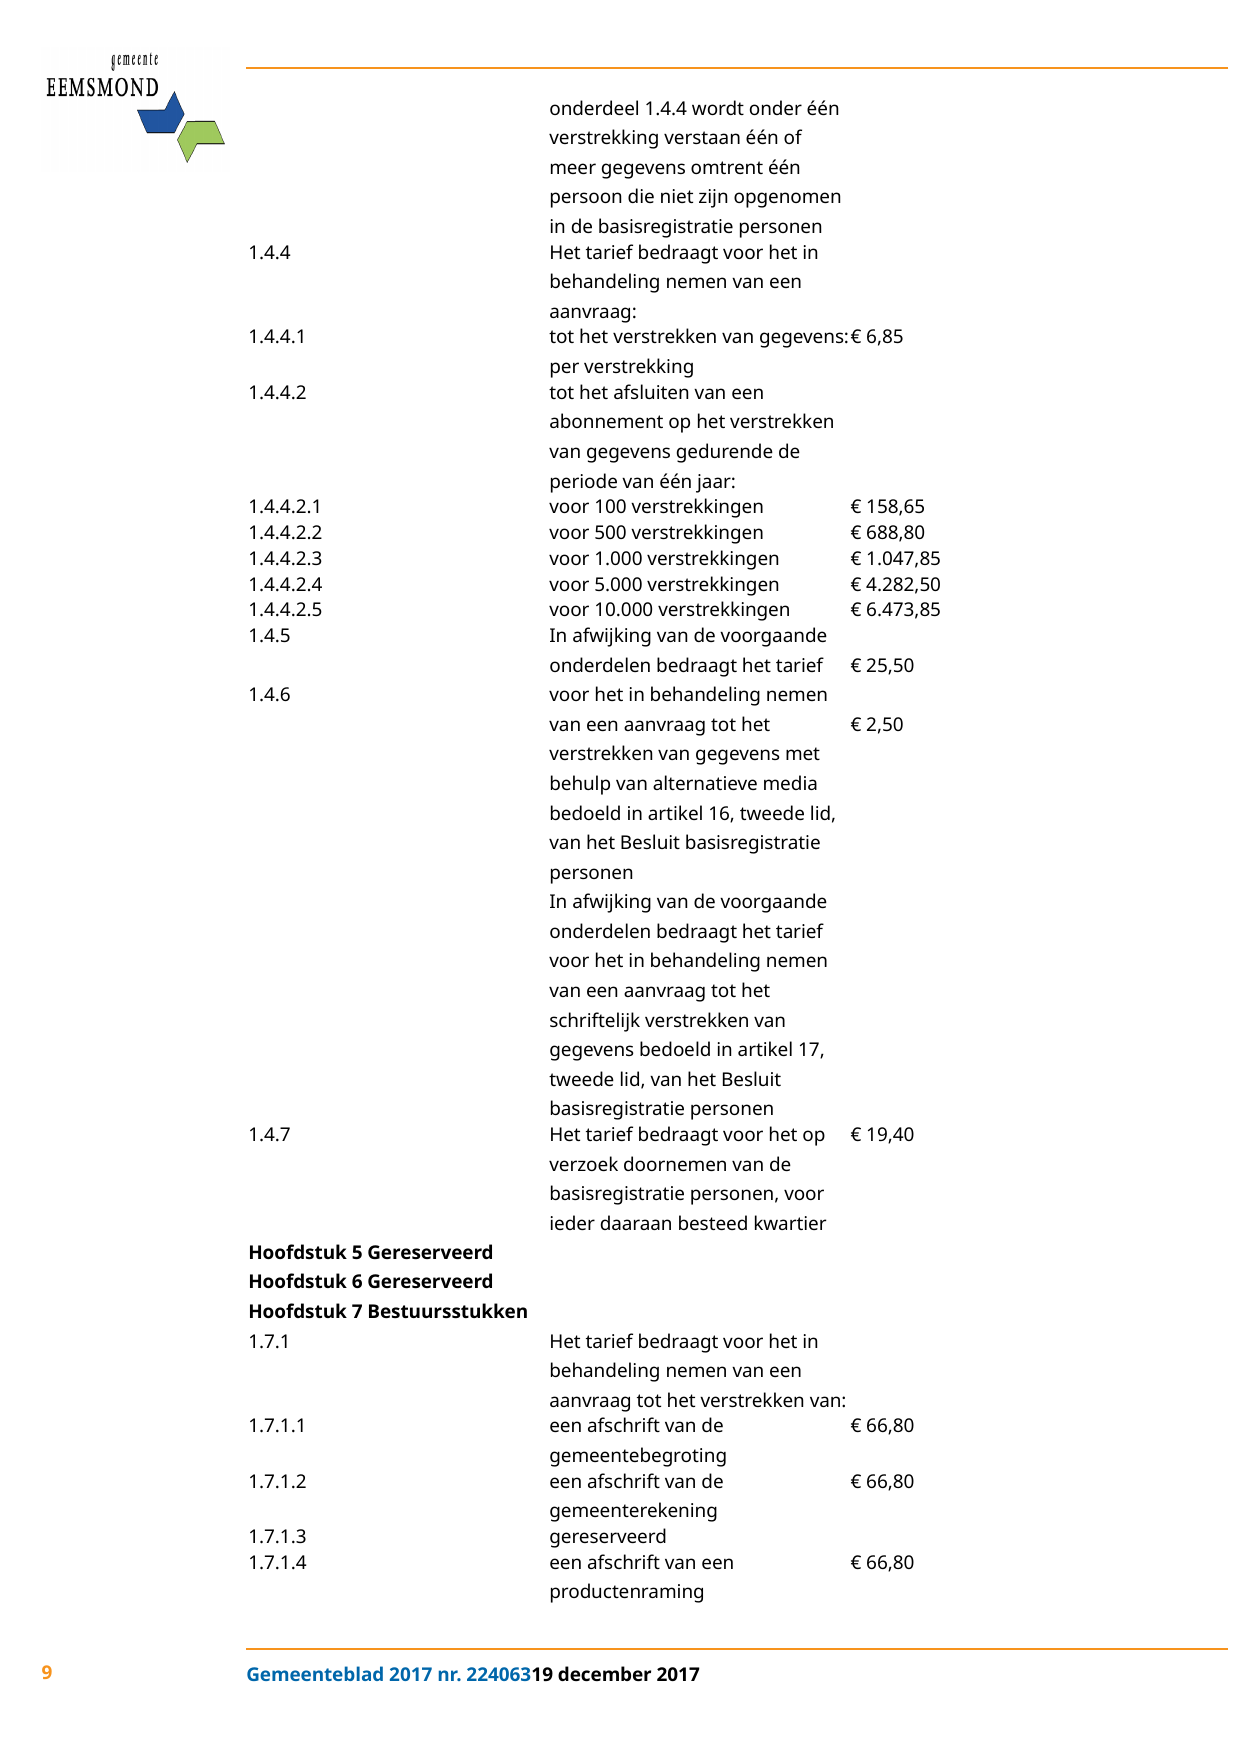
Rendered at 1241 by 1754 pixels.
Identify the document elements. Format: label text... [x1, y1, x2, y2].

table_cell onderdeel 1.4.4 wordt onder één verstrekking verstaan één of meer gegevens omtrent één persoon die niet zijn opgenomen in de basisregistratie personen [549, 95, 850, 239]
table_cell [850, 95, 1152, 239]
table_cell voor 5.000 verstrekkingen [549, 571, 850, 596]
table_header 1.7.1 [248, 1328, 549, 1413]
table_cell gereserveerd [549, 1523, 850, 1549]
table_cell tot het verstrekken van gegevens: per verstrekking [549, 324, 850, 379]
table_cell € 6.473,85 [850, 596, 1152, 622]
table_cell € 66,80 [850, 1413, 1152, 1468]
table_cell € 688,80 [850, 519, 1152, 545]
table_cell 1.7.1.2 [248, 1468, 549, 1523]
table_header Het tarief bedraagt voor het in behandeling nemen van een aanvraag tot het verstrekken van: [549, 1328, 850, 1413]
text Hoofdstuk 5 Gereserveerd [248, 1239, 1152, 1265]
table_cell Het tarief bedraagt voor het in behandeling nemen van een aanvraag: [549, 239, 850, 324]
table_cell In afwijking van de voorgaande onderdelen bedraagt het tarief voor het in behandeling nemen van een aanvraag tot het verstrekken van gegevens met behulp van alternatieve media bedoeld in artikel 16, tweede lid, van het Besluit basisregistratie personen In afwijking van de voorgaande onderdelen bedraagt het tarief voor het in behandeling nemen van een aanvraag tot het schriftelijk verstrekken van gegevens bedoeld in artikel 17, tweede lid, van het Besluit basisregistratie personen [549, 622, 850, 1121]
table_cell 1.4.4.2.2 [248, 519, 549, 545]
table_cell een afschrift van de gemeenterekening [549, 1468, 850, 1523]
table_cell € 25,50 € 2,50 [850, 622, 1152, 1121]
table_header [850, 1328, 1152, 1413]
table_cell [850, 1523, 1152, 1549]
table_cell voor 500 verstrekkingen [549, 519, 850, 545]
table_cell € 6,85 [850, 324, 1152, 379]
text Hoofdstuk 6 Gereserveerd [248, 1268, 1152, 1294]
table_cell € 19,40 [850, 1121, 1152, 1236]
table_cell 1.4.5 1.4.6 [248, 622, 549, 1121]
table_cell Het tarief bedraagt voor het op verzoek doornemen van de basisregistratie personen, voor ieder daaraan besteed kwartier [549, 1121, 850, 1236]
table_cell tot het afsluiten van een abonnement op het verstrekken van gegevens gedurende de periode van één jaar: [549, 379, 850, 493]
table_cell 1.7.1.3 [248, 1523, 549, 1549]
table_cell een afschrift van een productenraming [549, 1549, 850, 1604]
table_cell [850, 379, 1152, 493]
table_cell € 4.282,50 [850, 571, 1152, 596]
table_cell 1.4.4.2 [248, 379, 549, 493]
table_cell € 66,80 [850, 1549, 1152, 1604]
table_cell € 1.047,85 [850, 545, 1152, 571]
table_cell 1.4.4 [248, 239, 549, 324]
table_cell € 158,65 [850, 494, 1152, 519]
table_cell 1.7.1.1 [248, 1413, 549, 1468]
table_cell [248, 95, 549, 239]
table_cell 1.4.4.2.1 [248, 494, 549, 519]
table_cell 1.4.4.2.4 [248, 571, 549, 596]
text Hoofdstuk 7 Bestuursstukken [248, 1298, 1152, 1324]
table_cell voor 100 verstrekkingen [549, 494, 850, 519]
table_cell voor 10.000 verstrekkingen [549, 596, 850, 622]
table_cell [850, 239, 1152, 324]
table_cell 1.4.4.2.5 [248, 596, 549, 622]
table_cell 1.7.1.4 [248, 1549, 549, 1604]
table_cell voor 1.000 verstrekkingen [549, 545, 850, 571]
table_cell 1.4.7 [248, 1121, 549, 1236]
table_cell 1.4.4.1 [248, 324, 549, 379]
table_cell een afschrift van de gemeentebegroting [549, 1413, 850, 1468]
picture [41, 47, 231, 172]
table_cell 1.4.4.2.3 [248, 545, 549, 571]
table_cell € 66,80 [850, 1468, 1152, 1523]
